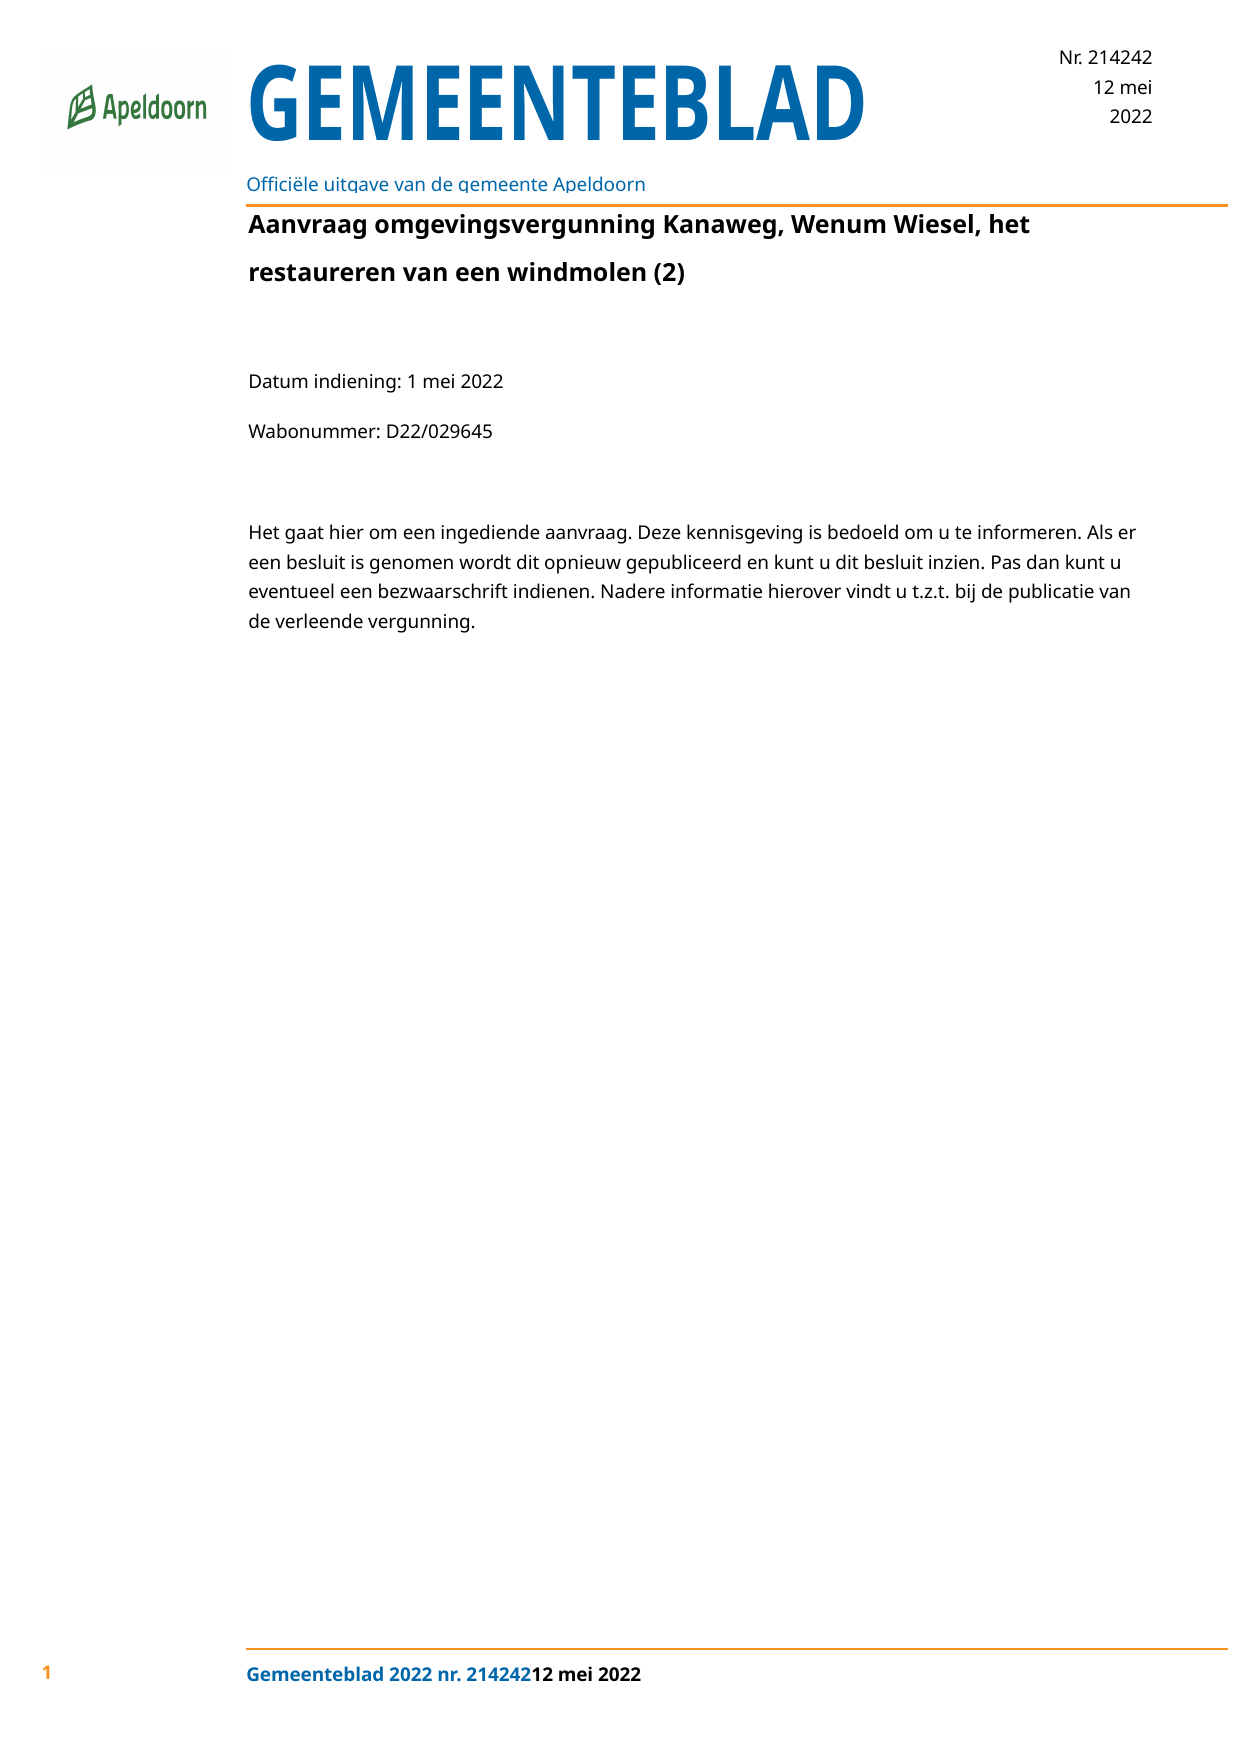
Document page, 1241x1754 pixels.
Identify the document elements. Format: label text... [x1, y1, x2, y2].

text Datum indiening: 1 mei 2022 [248, 368, 1152, 394]
text Wabonummer: D22/029645 [248, 419, 1152, 444]
picture [41, 47, 231, 172]
text Aanvraag omgevingsvergunning Kanaweg, Wenum Wiesel, het restaureren van een windmolen (2) [248, 207, 1152, 288]
text Het gaat hier om een ingediende aanvraag. Deze kennisgeving is bedoeld om u te informeren. Als er een besluit is genomen wordt dit opnieuw gepubliceerd en kunt u dit besluit inzien. Pas dan kunt u eventueel een bezwaarschrift indienen. Nadere informatie hierover vindt u t.z.t. bij de publicatie van de verleende vergunning. [248, 519, 1152, 634]
